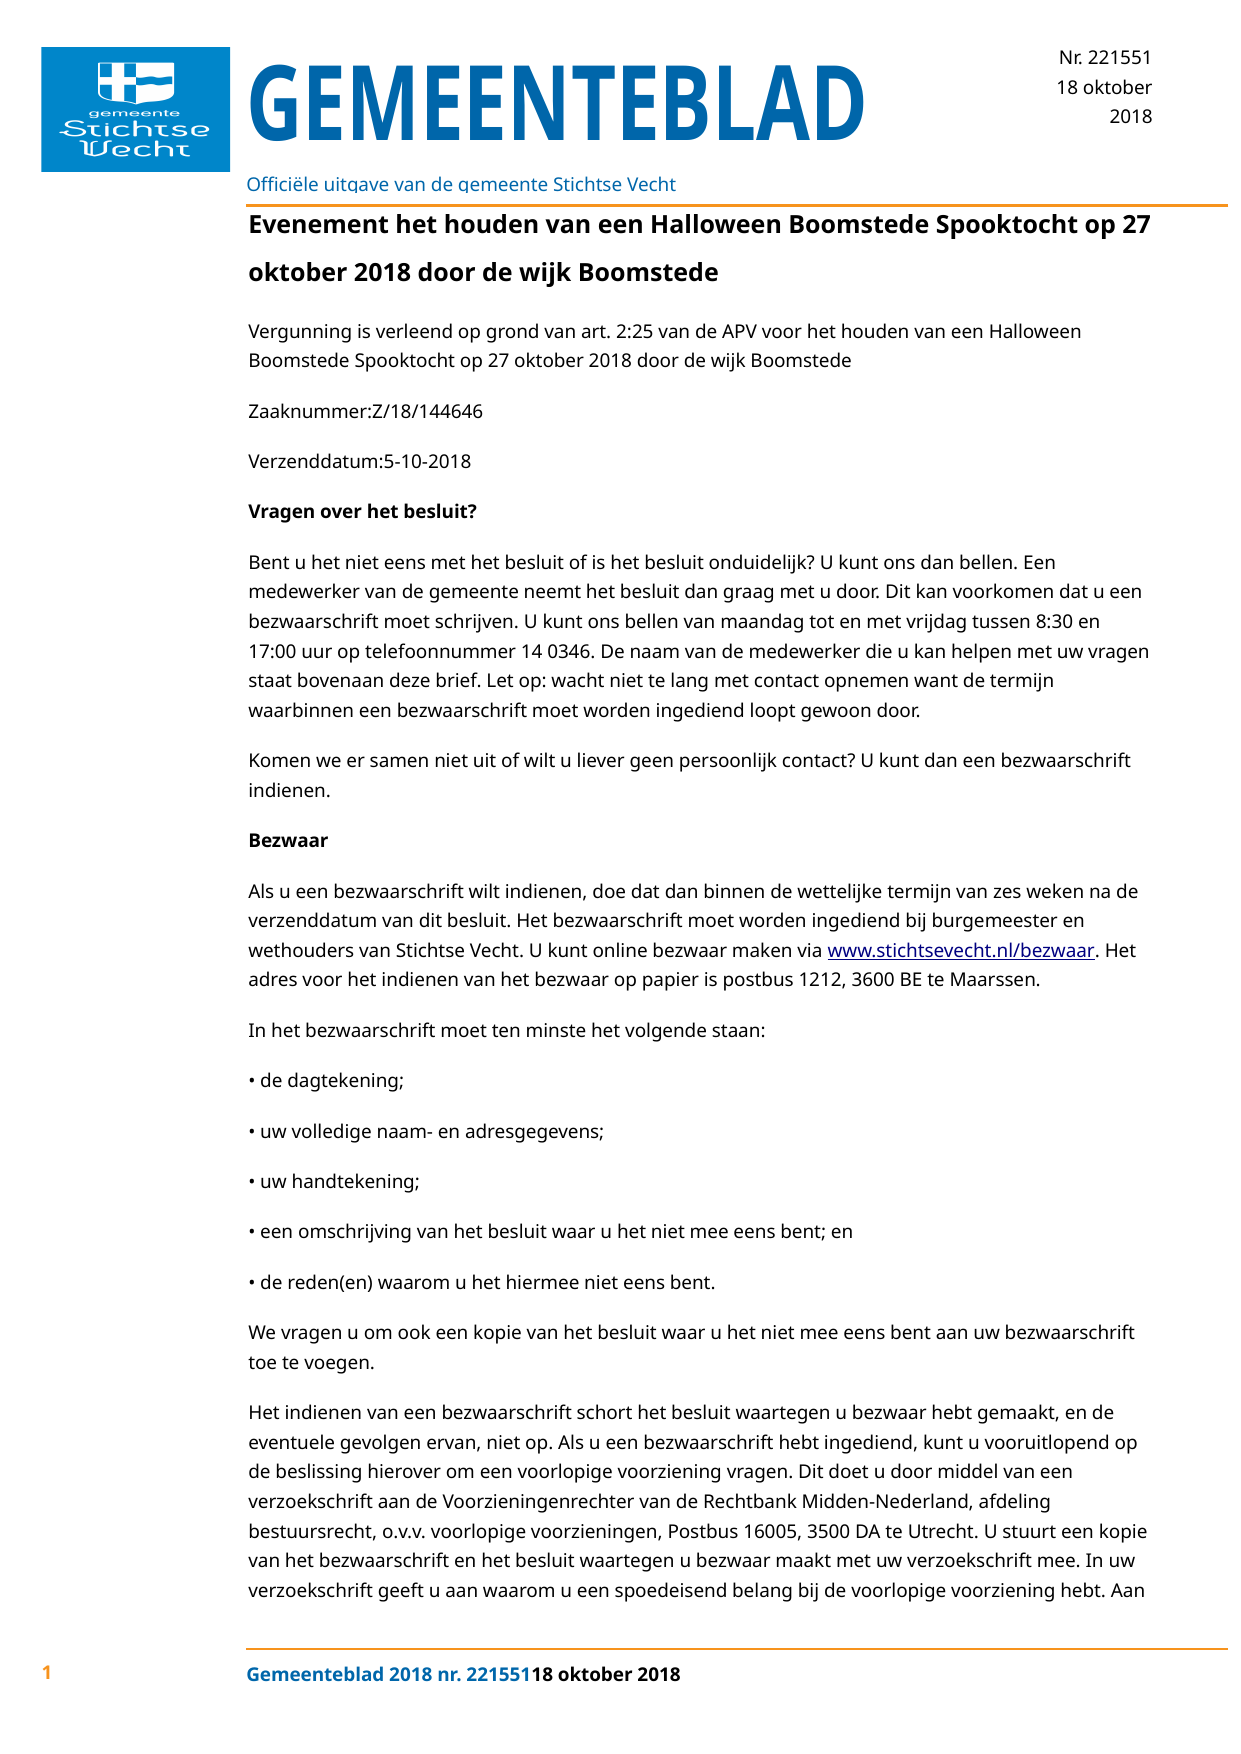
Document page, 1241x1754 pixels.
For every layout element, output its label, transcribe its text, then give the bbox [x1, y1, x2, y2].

text Vergunning is verleend op grond van art. 2:25 van de APV voor het houden van een Halloween Boomstede Spooktocht op 27 oktober 2018 door de wijk Boomstede [248, 318, 1152, 373]
text Vragen over het besluit? [248, 499, 1152, 524]
text Evenement het houden van een Halloween Boomstede Spooktocht op 27 oktober 2018 door de wijk Boomstede [248, 207, 1152, 288]
text • uw handtekening; [248, 1168, 1152, 1194]
text • uw volledige naam- en adresgegevens; [248, 1118, 1152, 1144]
text • de reden(en) waarom u het hiermee niet eens bent. [248, 1269, 1152, 1295]
text Als u een bezwaarschrift wilt indienen, doe dat dan binnen de wettelijke termijn van zes weken na de verzenddatum van dit besluit. Het bezwaarschrift moet worden ingediend bij burgemeester en wethouders van Stichtse Vecht. U kunt online bezwaar maken via www.stichtsevecht.nl/bezwaar. Het adres voor het indienen van het bezwaar op papier is postbus 1212, 3600 BE te Maarssen. [248, 878, 1152, 992]
picture [99, 63, 135, 101]
text In het bezwaarschrift moet ten minste het volgende staan: [248, 1017, 1152, 1043]
text Komen we er samen niet uit of wilt u liever geen persoonlijk contact? U kunt dan een bezwaarschrift indienen. [248, 747, 1152, 803]
text Bezwaar [248, 827, 1152, 853]
text • de dagtekening; [248, 1067, 1152, 1093]
picture [137, 63, 174, 103]
text Het indienen van een bezwaarschrift schort het besluit waartegen u bezwaar hebt gemaakt, en de eventuele gevolgen ervan, niet op. Als u een bezwaarschrift hebt ingediend, kunt u vooruitlopend op de beslissing hierover om een voorlopige voorziening vragen. Dit doet u door middel van een verzoekschrift aan de Voorzieningenrechter van de Rechtbank Midden-Nederland, afdeling bestuursrecht, o.v.v. voorlopige voorzieningen, Postbus 16005, 3500 DA te Utrecht. U stuurt een kopie van het bezwaarschrift en het besluit waartegen u bezwaar maakt met uw verzoekschrift mee. In uw verzoekschrift geeft u aan waarom u een spoedeisend belang bij de voorlopige voorziening hebt. Aan [248, 1399, 1152, 1603]
text Verzenddatum:5-10-2018 [248, 448, 1152, 474]
text • een omschrijving van het besluit waar u het niet mee eens bent; en [248, 1219, 1152, 1244]
text Zaaknummer:Z/18/144646 [248, 398, 1152, 424]
text We vragen u om ook een kopie van het besluit waar u het niet mee eens bent aan uw bezwaarschrift toe te voegen. [248, 1319, 1152, 1375]
text Bent u het niet eens met het besluit of is het besluit onduidelijk? U kunt ons dan bellen. Een medewerker van de gemeente neemt het besluit dan graag met u door. Dit kan voorkomen dat u een bezwaarschrift moet schrijven. U kunt ons bellen van maandag tot en met vrijdag tussen 8:30 en 17:00 uur op telefoonnummer 14 0346. De naam van de medewerker die u kan helpen met uw vragen staat bovenaan deze brief. Let op: wacht niet te lang met contact opnemen want de termijn waarbinnen een bezwaarschrift moet worden ingediend loopt gewoon door. [248, 549, 1152, 723]
